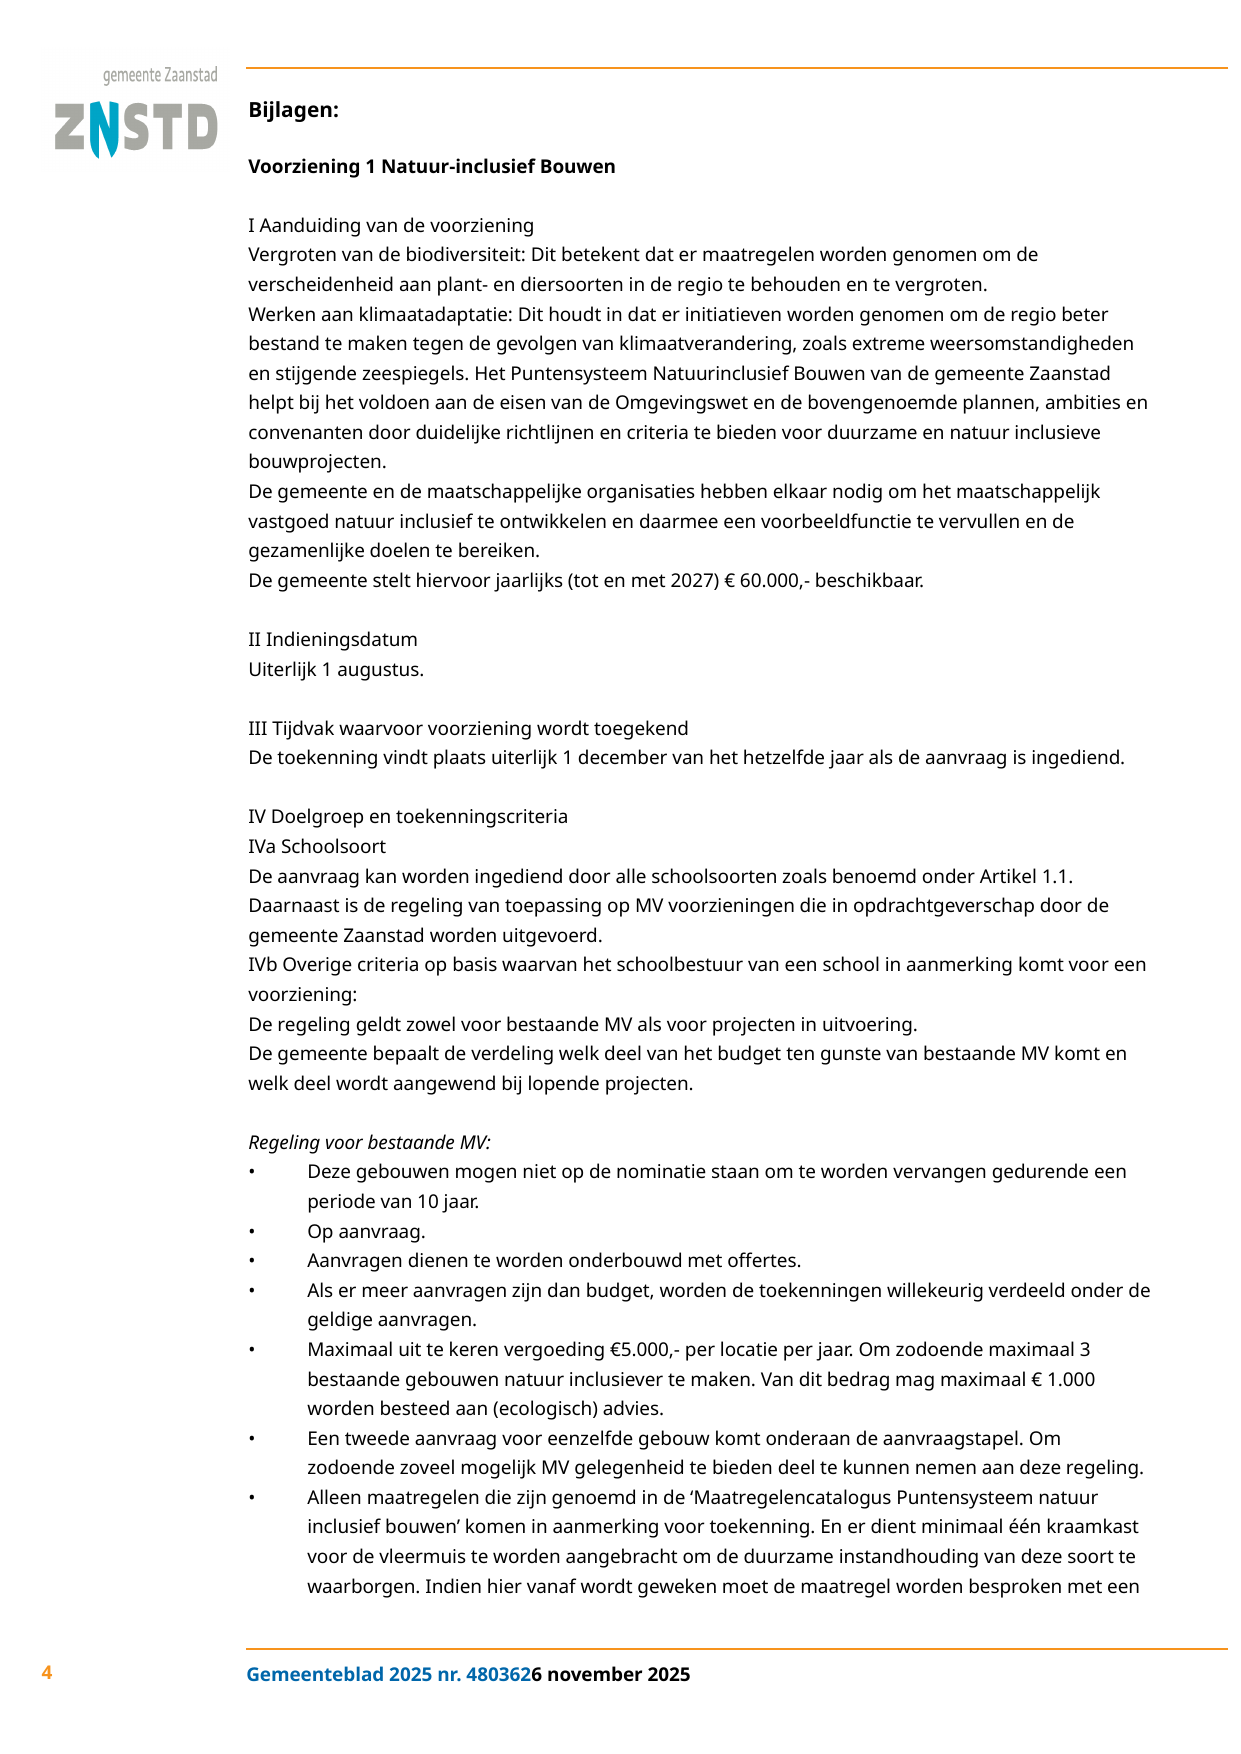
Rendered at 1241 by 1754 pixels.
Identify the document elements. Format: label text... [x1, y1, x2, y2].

list Een tweede aanvraag voor eenzelfde gebouw komt onderaan de aanvraagstapel. Om zodoende zoveel mogelijk MV gelegenheid te bieden deel te kunnen nemen aan deze regeling. [248, 1425, 1152, 1480]
text IVb Overige criteria op basis waarvan het schoolbestuur van een school in aanmerking komt voor een voorziening: [248, 952, 1152, 1007]
list Alleen maatregelen die zijn genoemd in de ‘Maatregelencatalogus Puntensysteem natuur inclusief bouwen’ komen in aanmerking voor toekenning. En er dient minimaal één kraamkast voor de vleermuis te worden aangebracht om de duurzame instandhouding van deze soort te waarborgen. Indien hier vanaf wordt geweken moet de maatregel worden besproken met een [248, 1484, 1152, 1599]
list Op aanvraag. [248, 1218, 1152, 1244]
text Bijlagen: [248, 95, 1152, 123]
text II Indieningsdatum [248, 626, 1152, 652]
list Aanvragen dienen te worden onderbouwd met offertes. [248, 1247, 1152, 1273]
text Vergroten van de biodiversiteit: Dit betekent dat er maatregelen worden genomen om de verscheidenheid aan plant- en diersoorten in de regio te behouden en te vergroten. [248, 242, 1152, 297]
text Regeling voor bestaande MV: [248, 1129, 1152, 1155]
list Deze gebouwen mogen niet op de nominatie staan om te worden vervangen gedurende een periode van 10 jaar. [248, 1159, 1152, 1214]
text De gemeente stelt hiervoor jaarlijks (tot en met 2027) € 60.000,- beschikbaar. [248, 567, 1152, 593]
list Als er meer aanvragen zijn dan budget, worden de toekenningen willekeurig verdeeld onder de geldige aanvragen. [248, 1277, 1152, 1332]
text I Aanduiding van de voorziening [248, 212, 1152, 238]
list Maximaal uit te keren vergoeding €5.000,- per locatie per jaar. Om zodoende maximaal 3 bestaande gebouwen natuur inclusiever te maken. Van dit bedrag mag maximaal € 1.000 worden besteed aan (ecologisch) advies. [248, 1336, 1152, 1421]
text Voorziening 1 Natuur-inclusief Bouwen [248, 153, 1152, 179]
text De regeling geldt zowel voor bestaande MV als voor projecten in uitvoering. [248, 1011, 1152, 1037]
text De toekenning vindt plaats uiterlijk 1 december van het hetzelfde jaar als de aanvraag is ingediend. [248, 744, 1152, 770]
text De gemeente en de maatschappelijke organisaties hebben elkaar nodig om het maatschappelijk vastgoed natuur inclusief te ontwikkelen en daarmee een voorbeeldfunctie te vervullen en de gezamenlijke doelen te bereiken. [248, 478, 1152, 563]
text IV Doelgroep en toekenningscriteria [248, 804, 1152, 829]
text De gemeente bepaalt de verdeling welk deel van het budget ten gunste van bestaande MV komt en welk deel wordt aangewend bij lopende projecten. [248, 1040, 1152, 1096]
text Werken aan klimaatadaptatie: Dit houdt in dat er initiatieven worden genomen om de regio beter bestand te maken tegen de gevolgen van klimaatverandering, zoals extreme weersomstandigheden en stijgende zeespiegels. Het Puntensysteem Natuurinclusief Bouwen van de gemeente Zaanstad helpt bij het voldoen aan de eisen van de Omgevingswet en de bovengenoemde plannen, ambities en convenanten door duidelijke richtlijnen en criteria te bieden voor duurzame en natuur inclusieve bouwprojecten. [248, 301, 1152, 474]
text IVa Schoolsoort [248, 833, 1152, 859]
text De aanvraag kan worden ingediend door alle schoolsoorten zoals benoemd onder Artikel 1.1. Daarnaast is de regeling van toepassing op MV voorzieningen die in opdrachtgeverschap door de gemeente Zaanstad worden uitgevoerd. [248, 863, 1152, 948]
text III Tijdvak waarvoor voorziening wordt toegekend [248, 715, 1152, 741]
text Uiterlijk 1 augustus. [248, 656, 1152, 682]
picture [41, 47, 231, 172]
